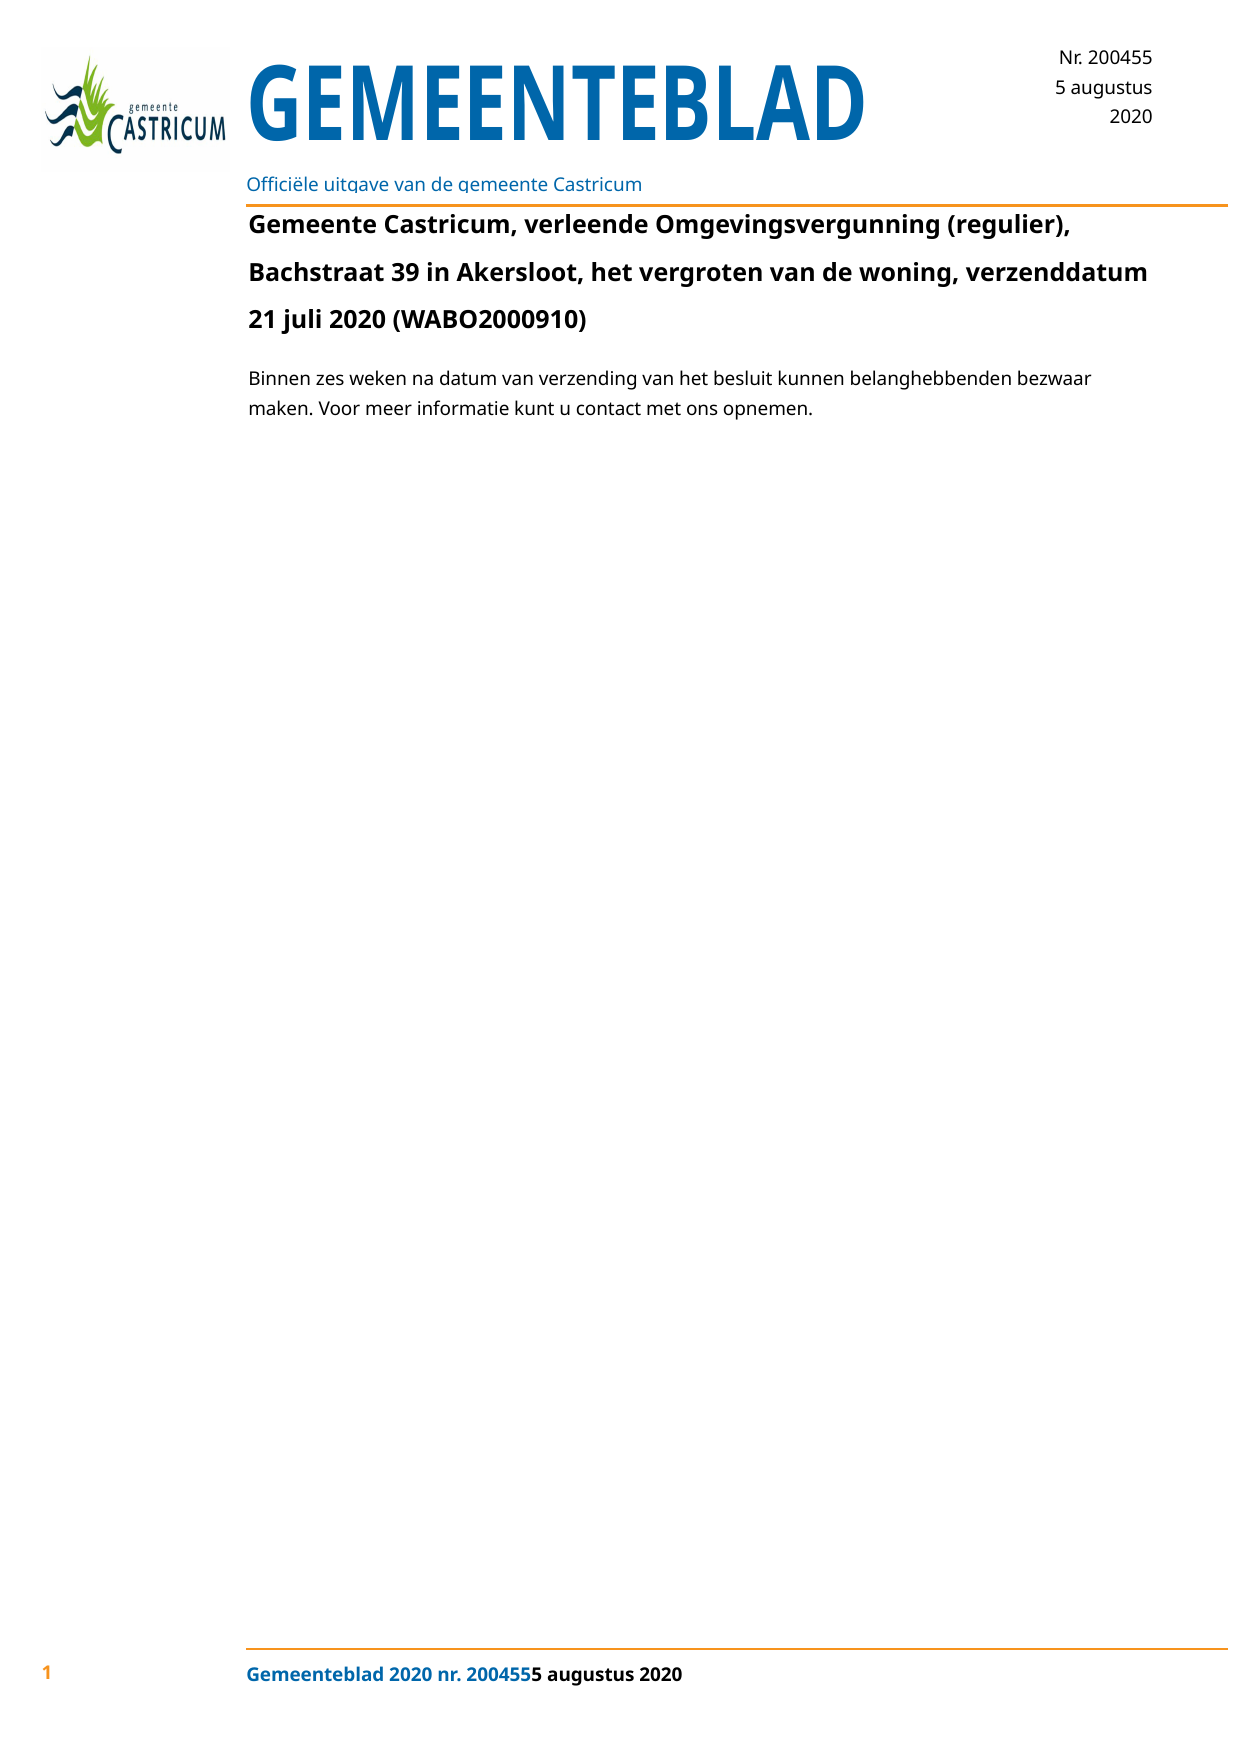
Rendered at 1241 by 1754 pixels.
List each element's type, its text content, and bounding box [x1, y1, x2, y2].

text Gemeente Castricum, verleende Omgevingsvergunning (regulier), Bachstraat 39 in Akersloot, het vergroten van de woning, verzenddatum 21 juli 2020 (WABO2000910) [248, 207, 1152, 336]
picture [41, 47, 231, 172]
text Binnen zes weken na datum van verzending van het besluit kunnen belanghebbenden bezwaar maken. Voor meer informatie kunt u contact met ons opnemen. [248, 366, 1152, 421]
